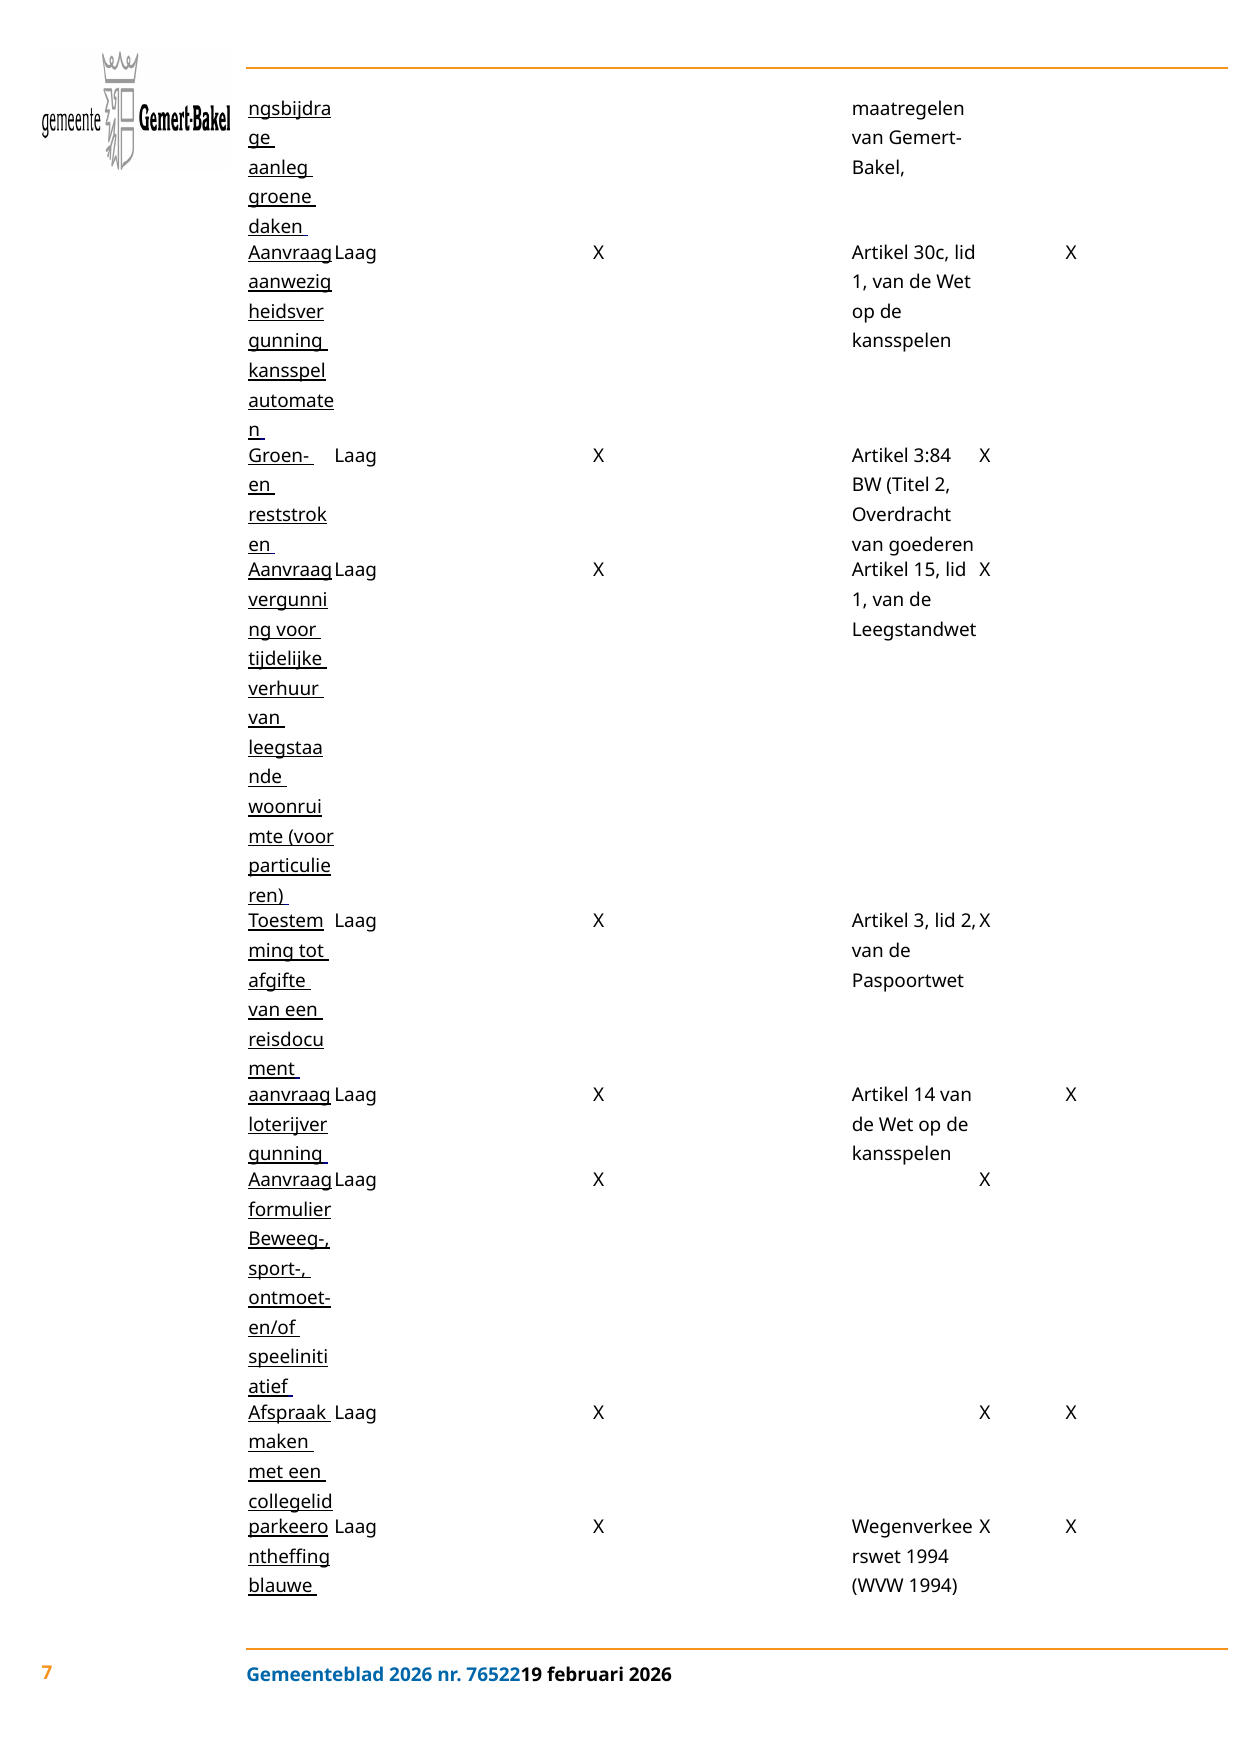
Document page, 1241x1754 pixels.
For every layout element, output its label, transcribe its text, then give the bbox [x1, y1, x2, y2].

table_cell X [979, 1399, 1065, 1513]
table_cell X [979, 1514, 1065, 1598]
table_cell [420, 95, 507, 239]
table_cell Laag [334, 1166, 420, 1399]
table_cell Laag [334, 1081, 420, 1166]
table_cell ngsbijdrage aanleg groene daken [248, 95, 334, 239]
table_cell [679, 1399, 765, 1513]
table_cell [979, 239, 1065, 442]
table_cell [593, 95, 679, 239]
table_cell [420, 1399, 507, 1513]
table_cell [1065, 442, 1152, 557]
table_cell X [979, 908, 1065, 1081]
table_cell [507, 1166, 593, 1399]
table_cell X [979, 557, 1065, 908]
table_cell [1065, 557, 1152, 908]
table_cell [679, 908, 765, 1081]
table_cell [979, 95, 1065, 239]
table_cell [679, 239, 765, 442]
table_cell X [593, 557, 679, 908]
table_cell X [593, 442, 679, 557]
table_cell particulieren) [248, 846, 334, 908]
table_cell [679, 95, 765, 239]
table_cell [765, 1081, 852, 1166]
table_cell [852, 1399, 979, 1513]
table_cell Artikel 3, lid 2, van de Paspoortwet [852, 908, 979, 1081]
table_cell [765, 95, 852, 239]
table_cell X [979, 442, 1065, 557]
table_cell [507, 442, 593, 557]
table_cell Groen- en reststroken [248, 442, 334, 557]
table_cell [420, 239, 507, 442]
table_cell [334, 95, 420, 239]
table_cell X [593, 1399, 679, 1513]
table_cell [420, 1514, 507, 1598]
table_cell Artikel 30c, lid 1, van de Wet op de kansspelen [852, 239, 979, 442]
table_cell [507, 1514, 593, 1598]
table_cell [420, 442, 507, 557]
table_cell Wegenverkeerswet 1994 (WVW 1994) [852, 1514, 979, 1598]
table_cell Artikel 14 van de Wet op de kansspelen [852, 1081, 979, 1166]
table_cell Aanvraagformulier Beweeg-, sport-, ontmoet- en/of speelinitiatief [248, 1166, 334, 1399]
table_cell Aanvraag aanwezigheidsvergunning kansspelautomate [248, 239, 334, 409]
table_cell X [593, 908, 679, 1081]
table_cell [765, 908, 852, 1081]
table_cell [679, 1166, 765, 1399]
table_cell X [1065, 1081, 1152, 1166]
table_cell [765, 239, 852, 442]
table_cell Afspraak maken met een collegelid [248, 1399, 334, 1513]
table_cell [679, 1081, 765, 1166]
table_cell [765, 1166, 852, 1399]
table_cell [507, 1081, 593, 1166]
table_cell [420, 557, 507, 908]
table_cell [420, 1081, 507, 1166]
table_cell [420, 908, 507, 1081]
table_cell X [593, 1081, 679, 1166]
table_cell aanvraag loterijvergunning [248, 1081, 334, 1166]
table_cell [1065, 1166, 1152, 1399]
table_cell X [593, 1514, 679, 1598]
table_cell Laag [334, 557, 420, 908]
table_cell [765, 1399, 852, 1513]
table_cell [679, 1514, 765, 1598]
table_cell X [593, 1166, 679, 1399]
table_cell maatregelen van Gemert-Bakel, [852, 95, 979, 239]
table_cell X [1065, 1399, 1152, 1513]
table_cell [979, 1081, 1065, 1166]
table_cell Aanvraag vergunning voor tijdelijke verhuur van leegstaande woonruimte (voor [248, 557, 334, 845]
table_cell X [1065, 239, 1152, 442]
table_cell n [248, 410, 334, 442]
table_cell [679, 557, 765, 908]
table_cell Laag [334, 442, 420, 557]
table_cell X [1065, 1514, 1152, 1598]
table_cell parkeerontheffing blauwe [248, 1514, 334, 1598]
table_cell [679, 442, 765, 557]
table_cell [1065, 95, 1152, 239]
table_cell Artikel 15, lid 1, van de Leegstandwet [852, 557, 979, 908]
table_cell [1065, 908, 1152, 1081]
table_cell [420, 1166, 507, 1399]
table_cell Laag [334, 908, 420, 1081]
table_cell [507, 1399, 593, 1513]
table_cell [765, 557, 852, 908]
table_cell [507, 95, 593, 239]
table_cell Laag [334, 239, 420, 442]
table_cell Artikel 3:84 BW (Titel 2, Overdracht van goederen [852, 442, 979, 557]
table_cell X [979, 1166, 1065, 1399]
table_cell Laag [334, 1399, 420, 1513]
table_cell [765, 442, 852, 557]
table_cell [507, 557, 593, 908]
table_cell [507, 908, 593, 1081]
table_cell [507, 239, 593, 442]
table_cell Laag [334, 1514, 420, 1598]
table_cell [765, 1514, 852, 1598]
table_cell Toestemming tot afgifte van een reisdocument [248, 908, 334, 1081]
table_cell [852, 1166, 979, 1399]
picture [41, 47, 231, 172]
table_cell X [593, 239, 679, 442]
